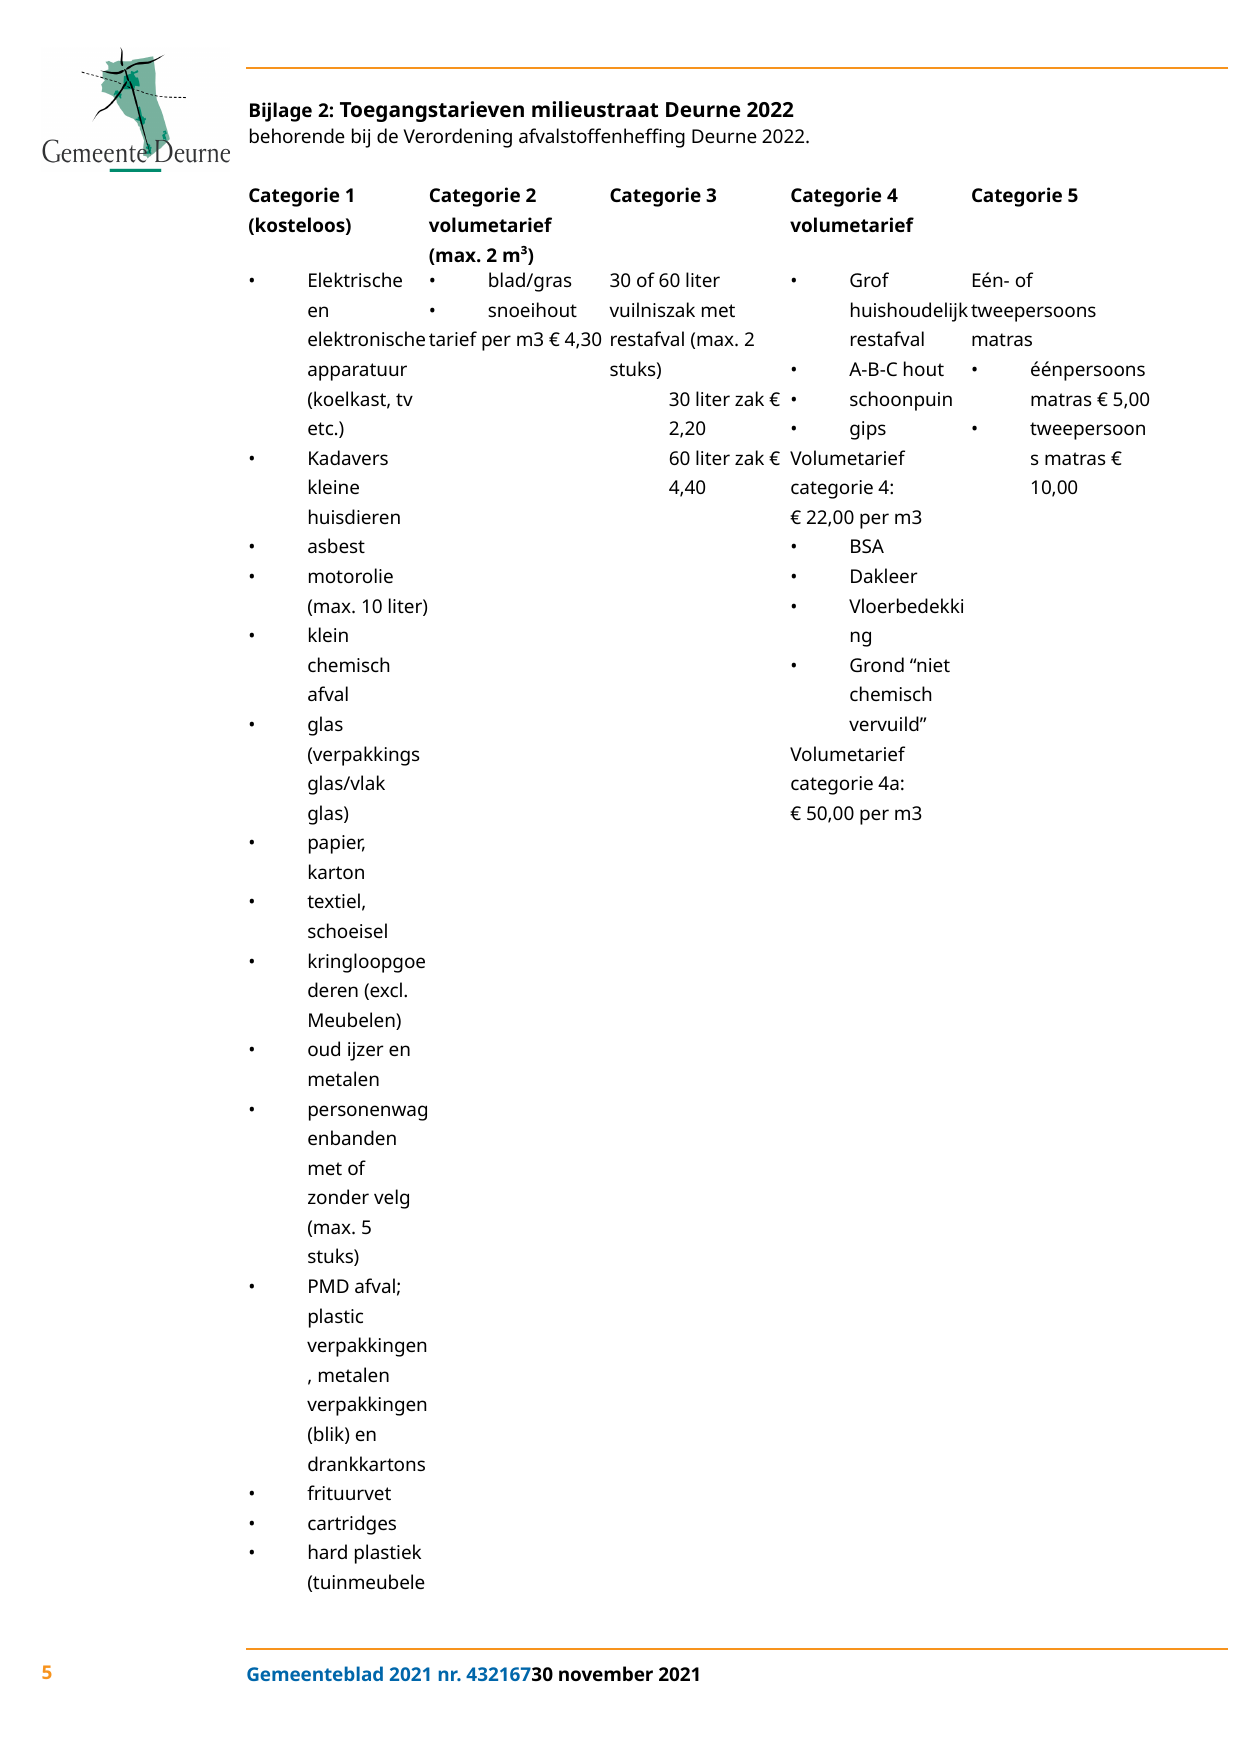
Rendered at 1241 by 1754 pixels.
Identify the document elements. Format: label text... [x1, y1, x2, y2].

table_cell Eén- of tweepersoons matras éénpersoons matras € 5,00 tweepersoons matras € 10,00 [971, 268, 1152, 1595]
table_header Categorie 3 [609, 183, 790, 267]
table_header Categorie 2 volumetarief (max. 2 m³) [429, 183, 609, 267]
table_cell Grof huishoudelijk restafval A-B-C hout schoonpuin gips Volumetarief categorie 4: € 22,00 per m3 BSA Dakleer Vloerbedekking Grond “niet chemisch vervuild” Volumetarief categorie 4a: € 50,00 per m3 [790, 268, 971, 1595]
table_header Categorie 5 [971, 183, 1152, 267]
table_cell 30 of 60 liter vuilniszak met restafval (max. 2 stuks) 30 liter zak € 2,20 60 liter zak € 4,40 [609, 268, 790, 1595]
text Bijlage 2: Toegangstarieven milieustraat Deurne 2022 [248, 95, 1152, 123]
table_cell Elektrische en elektronische apparatuur (koelkast, tv etc.) Kadavers kleine huisdieren asbest motorolie (max. 10 liter) klein chemisch afval glas (verpakkingsglas/vlak glas) papier, karton textiel, schoeisel kringloopgoederen (excl. Meubelen) oud ijzer en metalen personenwagenbanden met of zonder velg (max. 5 stuks) PMD afval; plastic verpakkingen, metalen verpakkingen (blik) en drankkartons frituurvet cartridges hard plastiek (tuinmeubele [248, 268, 429, 1595]
text behorende bij de Verordening afvalstoffenheffing Deurne 2022. [248, 123, 1152, 149]
table_cell blad/gras snoeihout tarief per m3 € 4,30 [429, 268, 609, 1595]
table_header Categorie 1 (kosteloos) [248, 183, 429, 267]
picture [41, 47, 231, 172]
table_header Categorie 4 volumetarief [790, 183, 971, 267]
